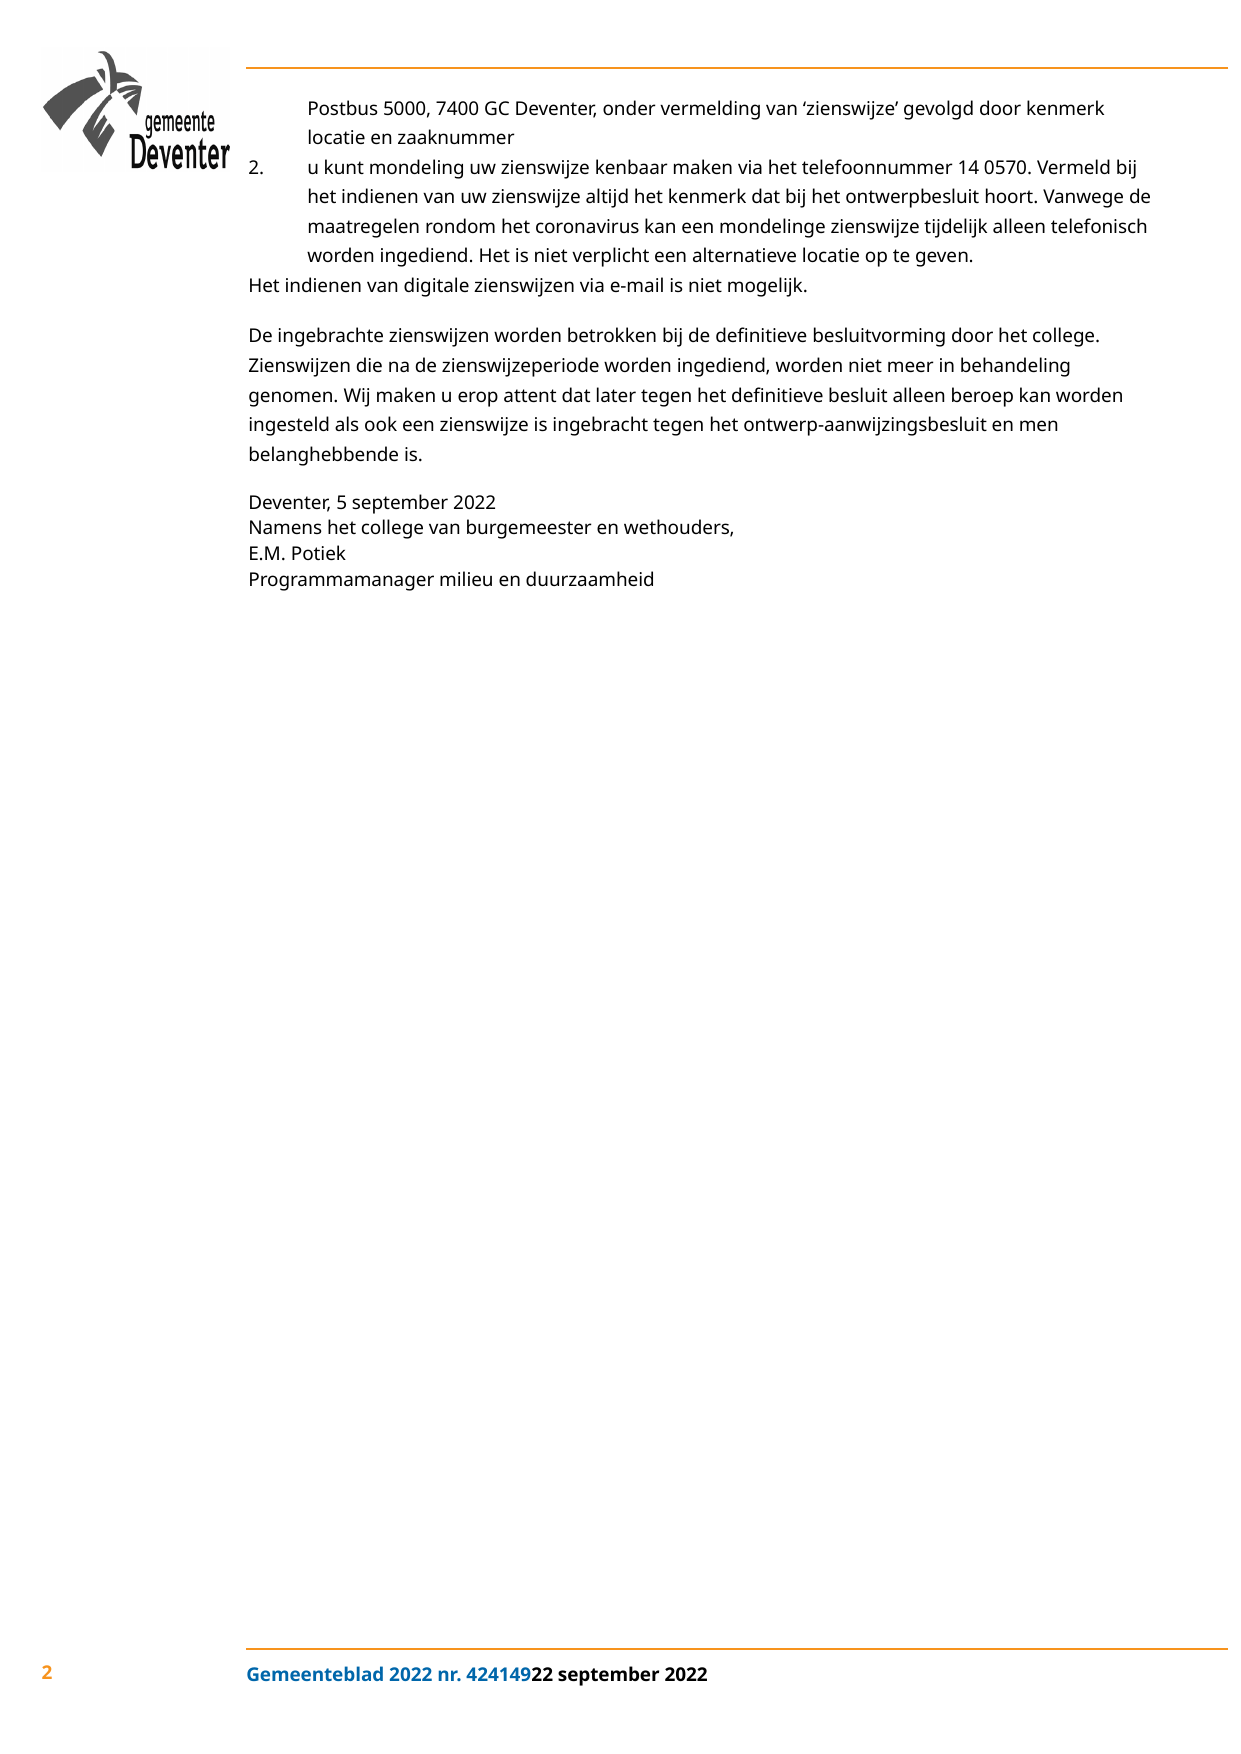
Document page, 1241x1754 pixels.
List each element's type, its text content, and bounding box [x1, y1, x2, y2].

list Postbus 5000, 7400 GC Deventer, onder vermelding van ‘zienswijze’ gevolgd door kenmerk locatie en zaaknummer [248, 95, 1152, 150]
text Namens het college van burgemeester en wethouders, [248, 514, 1152, 540]
text De ingebrachte zienswijzen worden betrokken bij de definitieve besluitvorming door het college. Zienswijzen die na de zienswijzeperiode worden ingediend, worden niet meer in behandeling genomen. Wij maken u erop attent dat later tegen het definitieve besluit alleen beroep kan worden ingesteld als ook een zienswijze is ingebracht tegen het ontwerp-aanwijzingsbesluit en men belanghebbende is. [248, 323, 1152, 467]
text E.M. Potiek [248, 540, 1152, 566]
text Programmamanager milieu en duurzaamheid [248, 566, 1152, 592]
list u kunt mondeling uw zienswijze kenbaar maken via het telefoonnummer 14 0570. Vermeld bij het indienen van uw zienswijze altijd het kenmerk dat bij het ontwerpbesluit hoort. Vanwege de maatregelen rondom het coronavirus kan een mondelinge zienswijze tijdelijk alleen telefonisch worden ingediend. Het is niet verplicht een alternatieve locatie op te geven. [248, 154, 1152, 268]
text Deventer, 5 september 2022 [248, 489, 1152, 514]
picture [41, 47, 231, 172]
text Het indienen van digitale zienswijzen via e-mail is niet mogelijk. [248, 272, 1152, 298]
